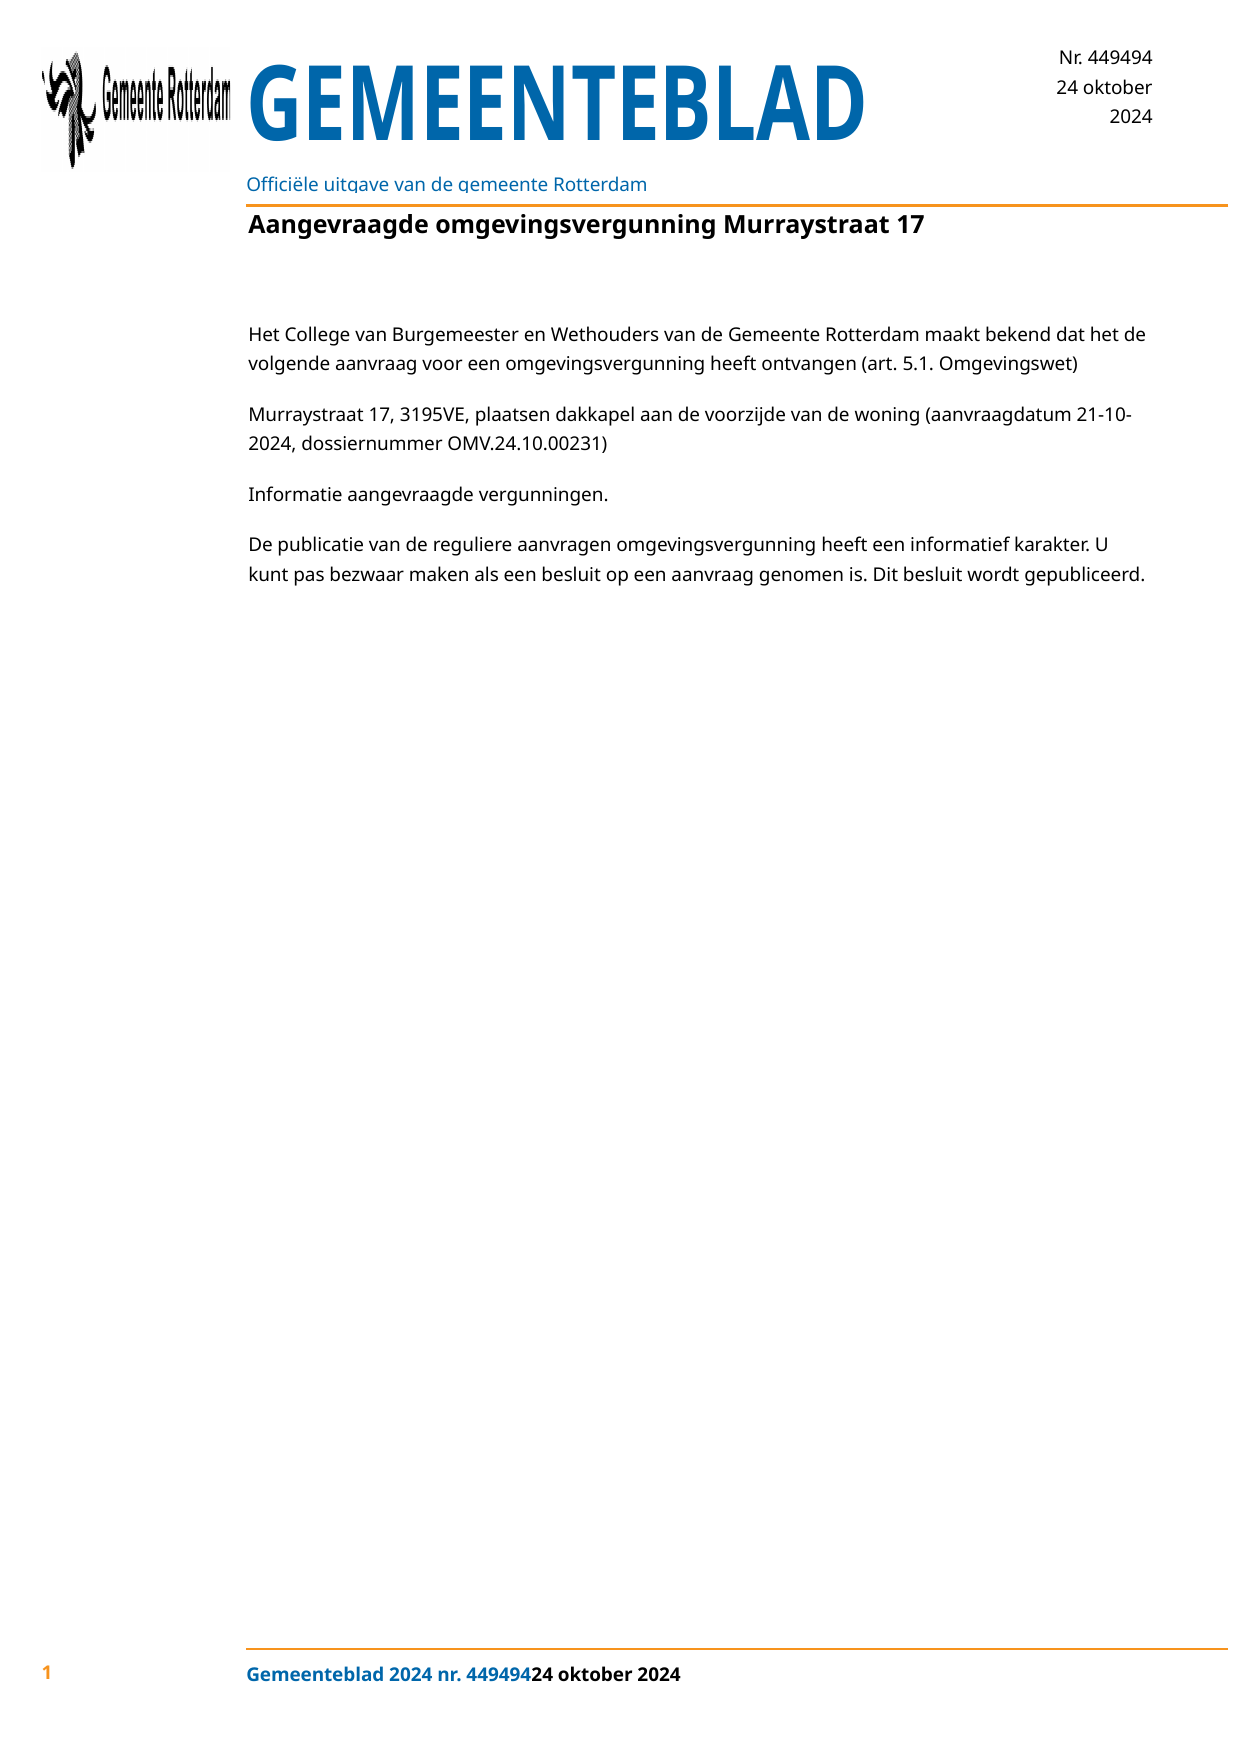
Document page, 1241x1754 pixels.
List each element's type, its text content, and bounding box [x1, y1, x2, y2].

text De publicatie van de reguliere aanvragen omgevingsvergunning heeft een informatief karakter. U kunt pas bezwaar maken als een besluit op een aanvraag genomen is. Dit besluit wordt gepubliceerd. [248, 531, 1152, 586]
text Murraystraat 17, 3195VE, plaatsen dakkapel aan de voorzijde van de woning (aanvraagdatum 21-10-2024, dossiernummer OMV.24.10.00231) [248, 401, 1152, 456]
text Informatie aangevraagde vergunningen. [248, 481, 1152, 506]
text Het College van Burgemeester en Wethouders van de Gemeente Rotterdam maakt bekend dat het de volgende aanvraag voor een omgevingsvergunning heeft ontvangen (art. 5.1. Omgevingswet) [248, 321, 1152, 376]
picture [41, 47, 231, 172]
text Aangevraagde omgevingsvergunning Murraystraat 17 [248, 207, 1152, 241]
